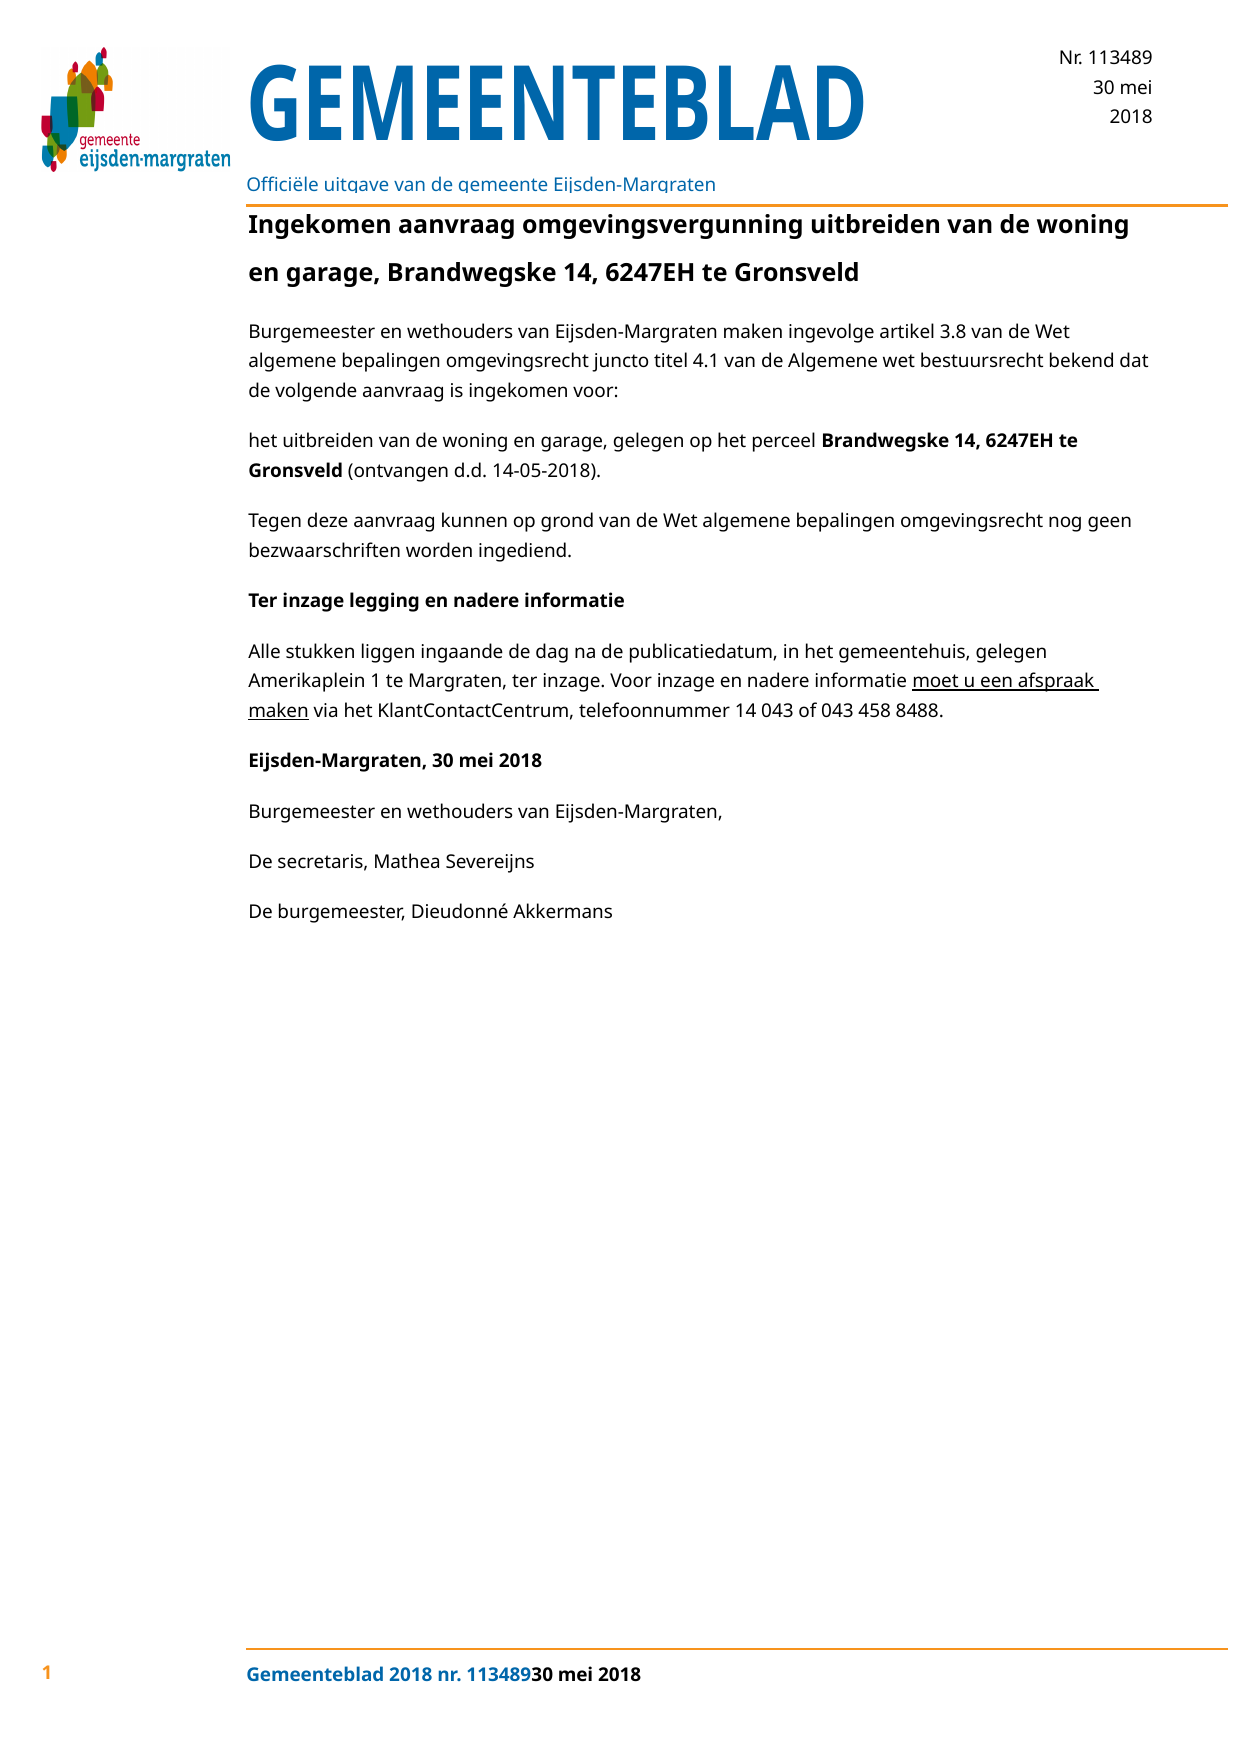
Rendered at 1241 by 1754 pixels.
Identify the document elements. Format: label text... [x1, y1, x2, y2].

text Burgemeester en wethouders van Eijsden-Margraten, [248, 798, 1152, 824]
text Eijsden-Margraten, 30 mei 2018 [248, 747, 1152, 773]
text Ter inzage legging en nadere informatie [248, 587, 1152, 613]
picture [41, 47, 231, 172]
text Burgemeester en wethouders van Eijsden-Margraten maken ingevolge artikel 3.8 van de Wet algemene bepalingen omgevingsrecht juncto titel 4.1 van de Algemene wet bestuursrecht bekend dat de volgende aanvraag is ingekomen voor: [248, 318, 1152, 403]
text De secretaris, Mathea Severeijns [248, 848, 1152, 874]
text De burgemeester, Dieudonné Akkermans [248, 899, 1152, 924]
text Tegen deze aanvraag kunnen op grond van de Wet algemene bepalingen omgevingsrecht nog geen bezwaarschriften worden ingediend. [248, 507, 1152, 563]
text Alle stukken liggen ingaande de dag na de publicatiedatum, in het gemeentehuis, gelegen Amerikaplein 1 te Margraten, ter inzage. Voor inzage en nadere informatie moet u een afspraak maken via het KlantContactCentrum, telefoonnummer 14 043 of 043 458 8488. [248, 638, 1152, 723]
text het uitbreiden van de woning en garage, gelegen op het perceel Brandwegske 14, 6247EH te Gronsveld (ontvangen d.d. 14-05-2018). [248, 427, 1152, 483]
text Ingekomen aanvraag omgevingsvergunning uitbreiden van de woning en garage, Brandwegske 14, 6247EH te Gronsveld [248, 207, 1152, 288]
